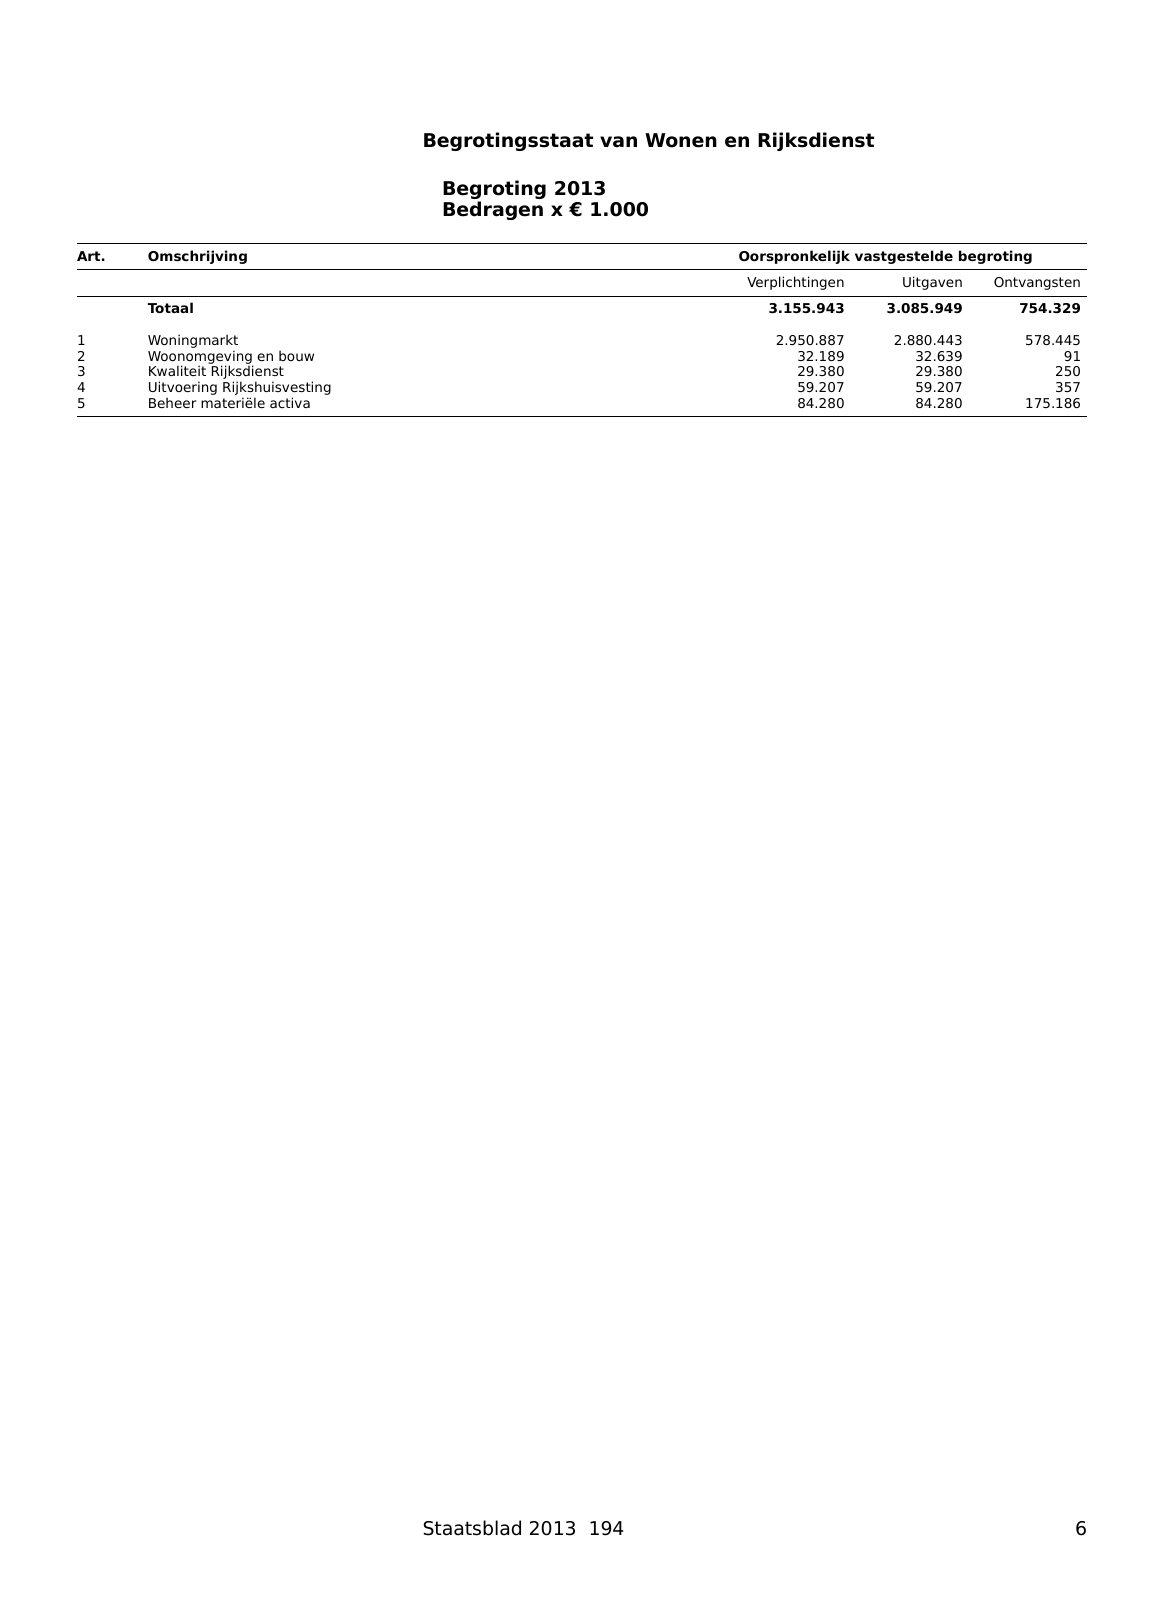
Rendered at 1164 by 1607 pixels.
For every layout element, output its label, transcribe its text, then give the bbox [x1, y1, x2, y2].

table_cell 1 [77, 333, 142, 348]
table_cell Ontvangsten [969, 270, 1087, 296]
table_cell Uitvoering Rijkshuisvesting [142, 380, 732, 396]
table_cell [77, 270, 142, 296]
table_cell Uitgaven [850, 270, 968, 296]
table_cell 91 [969, 349, 1087, 364]
table_cell 357 [969, 380, 1087, 396]
table_cell 754.329 [969, 297, 1087, 317]
table_cell [77, 317, 142, 333]
table_header Omschrijving [142, 244, 732, 269]
table_cell [142, 317, 732, 333]
table_cell 29.380 [732, 364, 850, 380]
table_cell 32.189 [732, 349, 850, 364]
table_cell 2.880.443 [850, 333, 968, 348]
table_cell 84.280 [732, 396, 850, 416]
table_cell 2.950.887 [732, 333, 850, 348]
table_cell 59.207 [732, 380, 850, 396]
table_cell Woningmarkt [142, 333, 732, 348]
table_cell Kwaliteit Rijksdienst [142, 364, 732, 380]
table_cell 2 [77, 349, 142, 364]
table_cell 32.639 [850, 349, 968, 364]
subtitle Begrotingsstaat van Wonen en Rijksdienst [422, 130, 1087, 152]
table_cell 84.280 [850, 396, 968, 416]
table_cell 3.155.943 [732, 297, 850, 317]
table_cell 175.186 [969, 396, 1087, 416]
text Bedragen x € 1.000 [422, 199, 1087, 221]
table_cell 5 [77, 396, 142, 416]
table_cell 250 [969, 364, 1087, 380]
text Begroting 2013 [422, 177, 1087, 199]
table_cell 59.207 [850, 380, 968, 396]
table_cell 3.085.949 [850, 297, 968, 317]
table_cell [77, 297, 142, 317]
table_header Oorspronkelijk vastgestelde begroting [732, 244, 1087, 269]
table_cell [850, 317, 968, 333]
table_cell 3 [77, 364, 142, 380]
table_cell 578.445 [969, 333, 1087, 348]
table_cell 29.380 [850, 364, 968, 380]
table_cell Verplichtingen [732, 270, 850, 296]
table_cell [142, 270, 732, 296]
table_cell Woonomgeving en bouw [142, 349, 732, 364]
table_cell Beheer materiële activa [142, 396, 732, 416]
table_cell 4 [77, 380, 142, 396]
table_header Art. [77, 244, 142, 269]
table_cell Totaal [142, 297, 732, 317]
table_cell [732, 317, 850, 333]
table_cell [969, 317, 1087, 333]
